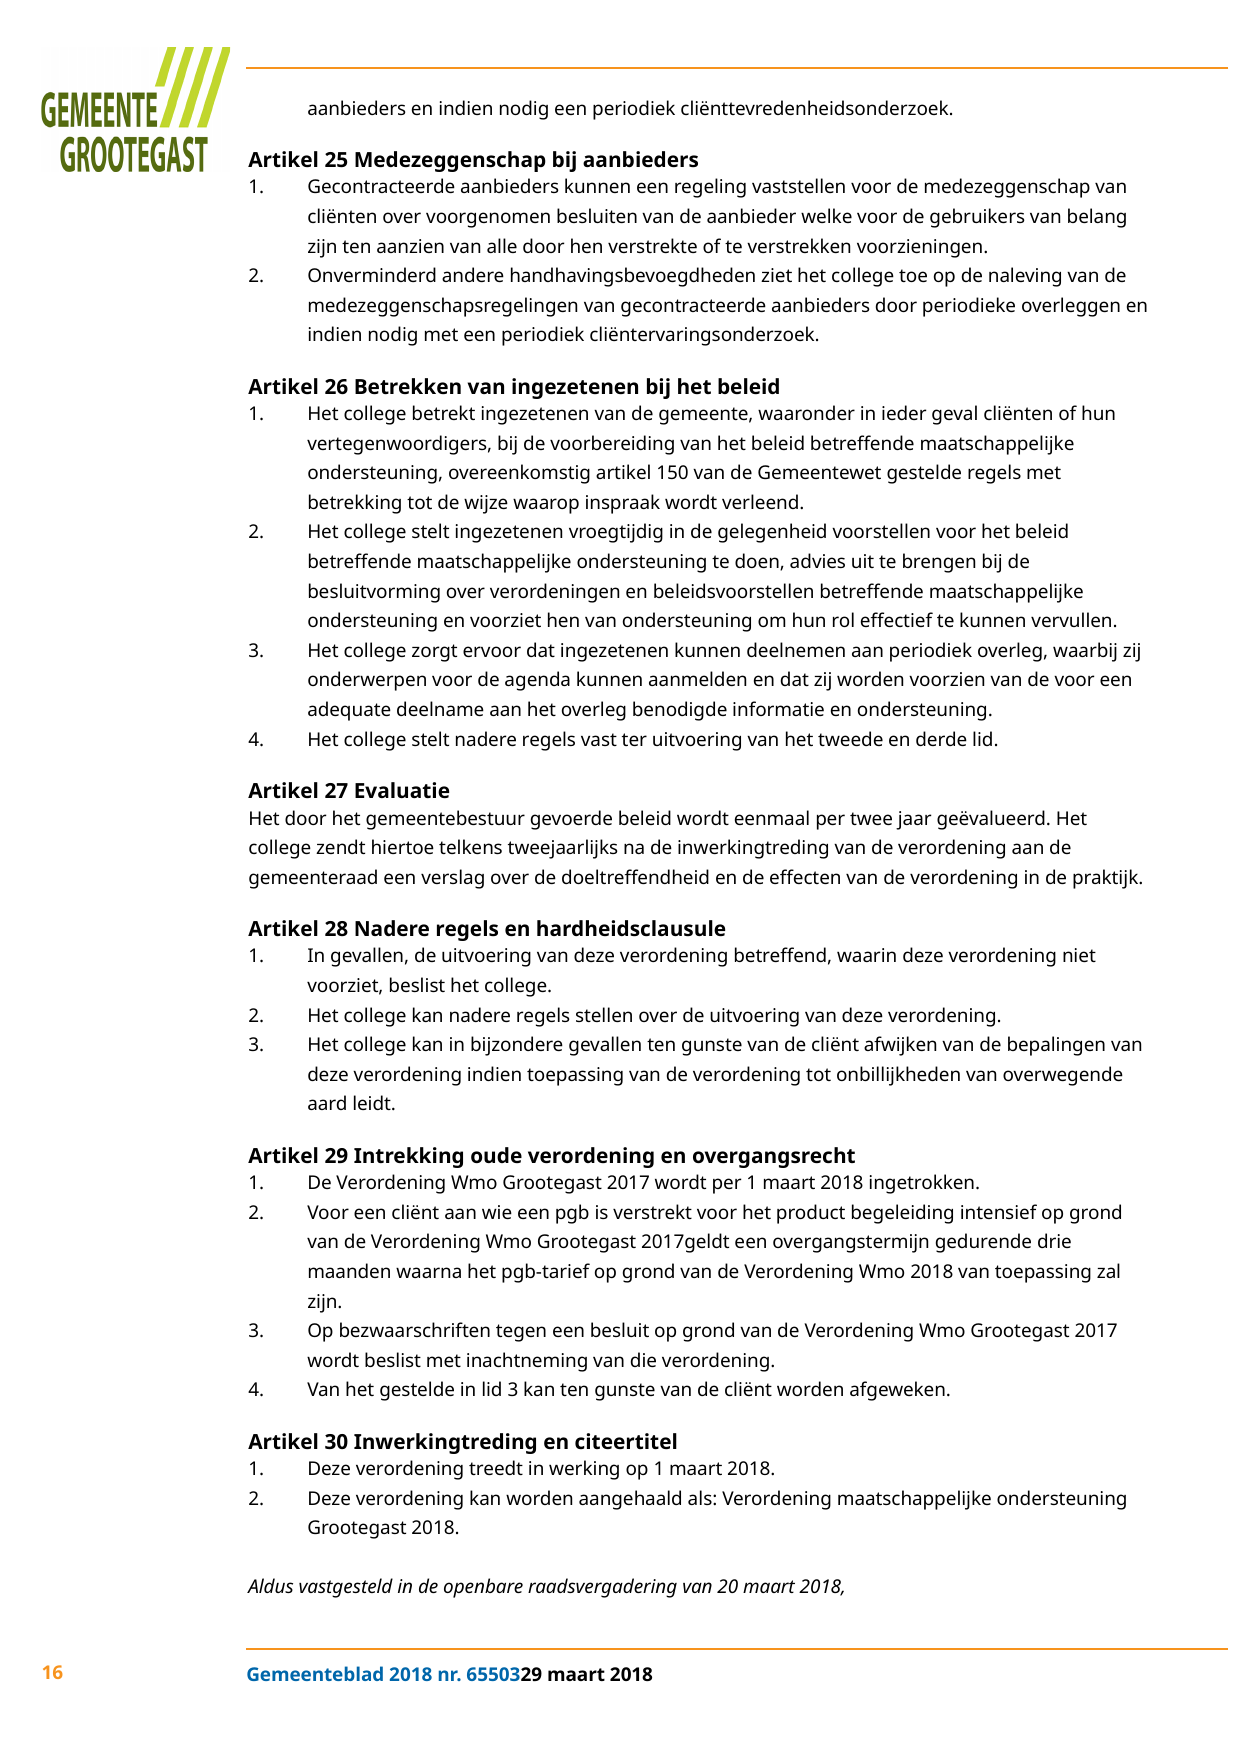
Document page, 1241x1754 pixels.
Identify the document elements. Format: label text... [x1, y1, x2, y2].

list Op bezwaarschriften tegen een besluit op grond van de Verordening Wmo Grootegast 2017 wordt beslist met inachtneming van die verordening. [248, 1317, 1152, 1373]
list De Verordening Wmo Grootegast 2017 wordt per 1 maart 2018 ingetrokken. [248, 1169, 1152, 1195]
list Het college stelt ingezetenen vroegtijdig in de gelegenheid voorstellen voor het beleid betreffende maatschappelijke ondersteuning te doen, advies uit te brengen bij de besluitvorming over verordeningen en beleidsvoorstellen betreffende maatschappelijke ondersteuning en voorziet hen van ondersteuning om hun rol effectief te kunnen vervullen. [248, 519, 1152, 633]
list Deze verordening treedt in werking op 1 maart 2018. [248, 1455, 1152, 1481]
text Artikel 25 Medezeggenschap bij aanbieders [248, 145, 1152, 174]
picture [41, 47, 231, 172]
list Het college zorgt ervoor dat ingezetenen kunnen deelnemen aan periodiek overleg, waarbij zij onderwerpen voor de agenda kunnen aanmelden en dat zij worden voorzien van de voor een adequate deelname aan het overleg benodigde informatie en ondersteuning. [248, 637, 1152, 722]
text Het door het gemeentebestuur gevoerde beleid wordt eenmaal per twee jaar geëvalueerd. Het college zendt hiertoe telkens tweejaarlijks na de inwerkingtreding van de verordening aan de gemeenteraad een verslag over de doeltreffendheid en de effecten van de verordening in de praktijk. [248, 805, 1152, 889]
list aanbieders en indien nodig een periodiek cliënttevredenheidsonderzoek. [248, 95, 1152, 121]
text Artikel 27 Evaluatie [248, 776, 1152, 805]
list Onverminderd andere handhavingsbevoegdheden ziet het college toe op de naleving van de medezeggenschapsregelingen van gecontracteerde aanbieders door periodieke overleggen en indien nodig met een periodiek cliëntervaringsonderzoek. [248, 262, 1152, 347]
list Het college kan in bijzondere gevallen ten gunste van de cliënt afwijken van de bepalingen van deze verordening indien toepassing van de verordening tot onbillijkheden van overwegende aard leidt. [248, 1031, 1152, 1116]
list In gevallen, de uitvoering van deze verordening betreffend, waarin deze verordening niet voorziet, beslist het college. [248, 943, 1152, 998]
text Artikel 30 Inwerkingtreding en citeertitel [248, 1427, 1152, 1455]
text Artikel 28 Nadere regels en hardheidsclausule [248, 914, 1152, 943]
list Voor een cliënt aan wie een pgb is verstrekt voor het product begeleiding intensief op grond van de Verordening Wmo Grootegast 2017geldt een overgangstermijn gedurende drie maanden waarna het pgb-tarief op grond van de Verordening Wmo 2018 van toepassing zal zijn. [248, 1199, 1152, 1313]
list Het college stelt nadere regels vast ter uitvoering van het tweede en derde lid. [248, 726, 1152, 752]
list Deze verordening kan worden aangehaald als: Verordening maatschappelijke ondersteuning Grootegast 2018. [248, 1485, 1152, 1540]
list Van het gestelde in lid 3 kan ten gunste van de cliënt worden afgeweken. [248, 1377, 1152, 1402]
text Artikel 26 Betrekken van ingezetenen bij het beleid [248, 372, 1152, 400]
list Gecontracteerde aanbieders kunnen een regeling vaststellen voor de medezeggenschap van cliënten over voorgenomen besluiten van de aanbieder welke voor de gebruikers van belang zijn ten aanzien van alle door hen verstrekte of te verstrekken voorzieningen. [248, 174, 1152, 258]
list Het college betrekt ingezetenen van de gemeente, waaronder in ieder geval cliënten of hun vertegenwoordigers, bij de voorbereiding van het beleid betreffende maatschappelijke ondersteuning, overeenkomstig artikel 150 van de Gemeentewet gestelde regels met betrekking tot de wijze waarop inspraak wordt verleend. [248, 400, 1152, 515]
list Het college kan nadere regels stellen over de uitvoering van deze verordening. [248, 1002, 1152, 1028]
text Aldus vastgesteld in de openbare raadsvergadering van 20 maart 2018, [248, 1574, 1152, 1599]
text Artikel 29 Intrekking oude verordening en overgangsrecht [248, 1141, 1152, 1169]
